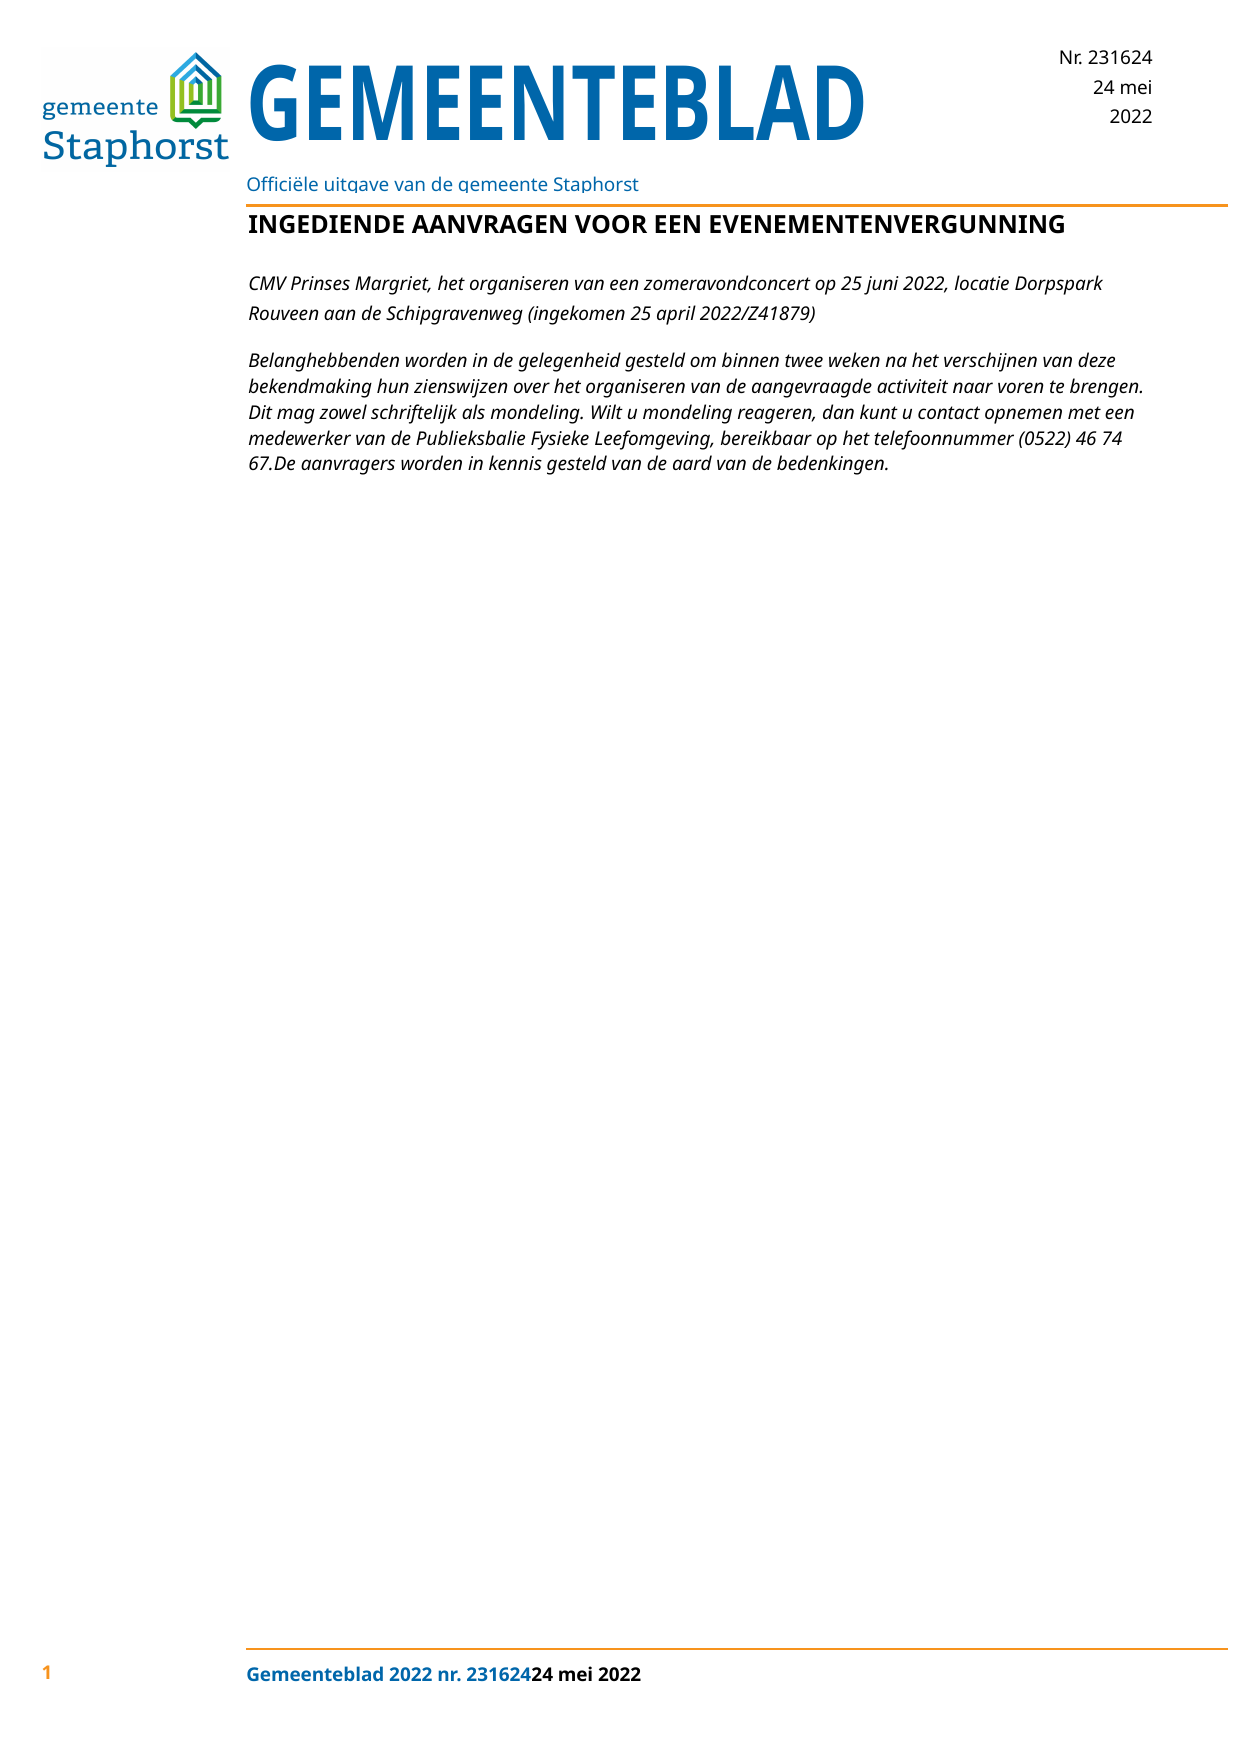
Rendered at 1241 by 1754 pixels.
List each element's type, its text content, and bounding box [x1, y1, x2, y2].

picture [41, 47, 231, 172]
text CMV Prinses Margriet, het organiseren van een zomeravondconcert op 25 juni 2022, locatie Dorpspark Rouveen aan de Schipgravenweg (ingekomen 25 april 2022/Z41879) [248, 270, 1152, 326]
text Belanghebbenden worden in de gelegenheid gesteld om binnen twee weken na het verschijnen van deze bekendmaking hun zienswijzen over het organiseren van de aangevraagde activiteit naar voren te brengen. Dit mag zowel schriftelijk als mondeling. Wilt u mondeling reageren, dan kunt u contact opnemen met een medewerker van de Publieksbalie Fysieke Leefomgeving, bereikbaar op het telefoonnummer (0522) 46 74 67.De aanvragers worden in kennis gesteld van de aard van de bedenkingen. [248, 348, 1152, 476]
text INGEDIENDE AANVRAGEN VOOR EEN EVENEMENTENVERGUNNING [248, 207, 1152, 241]
